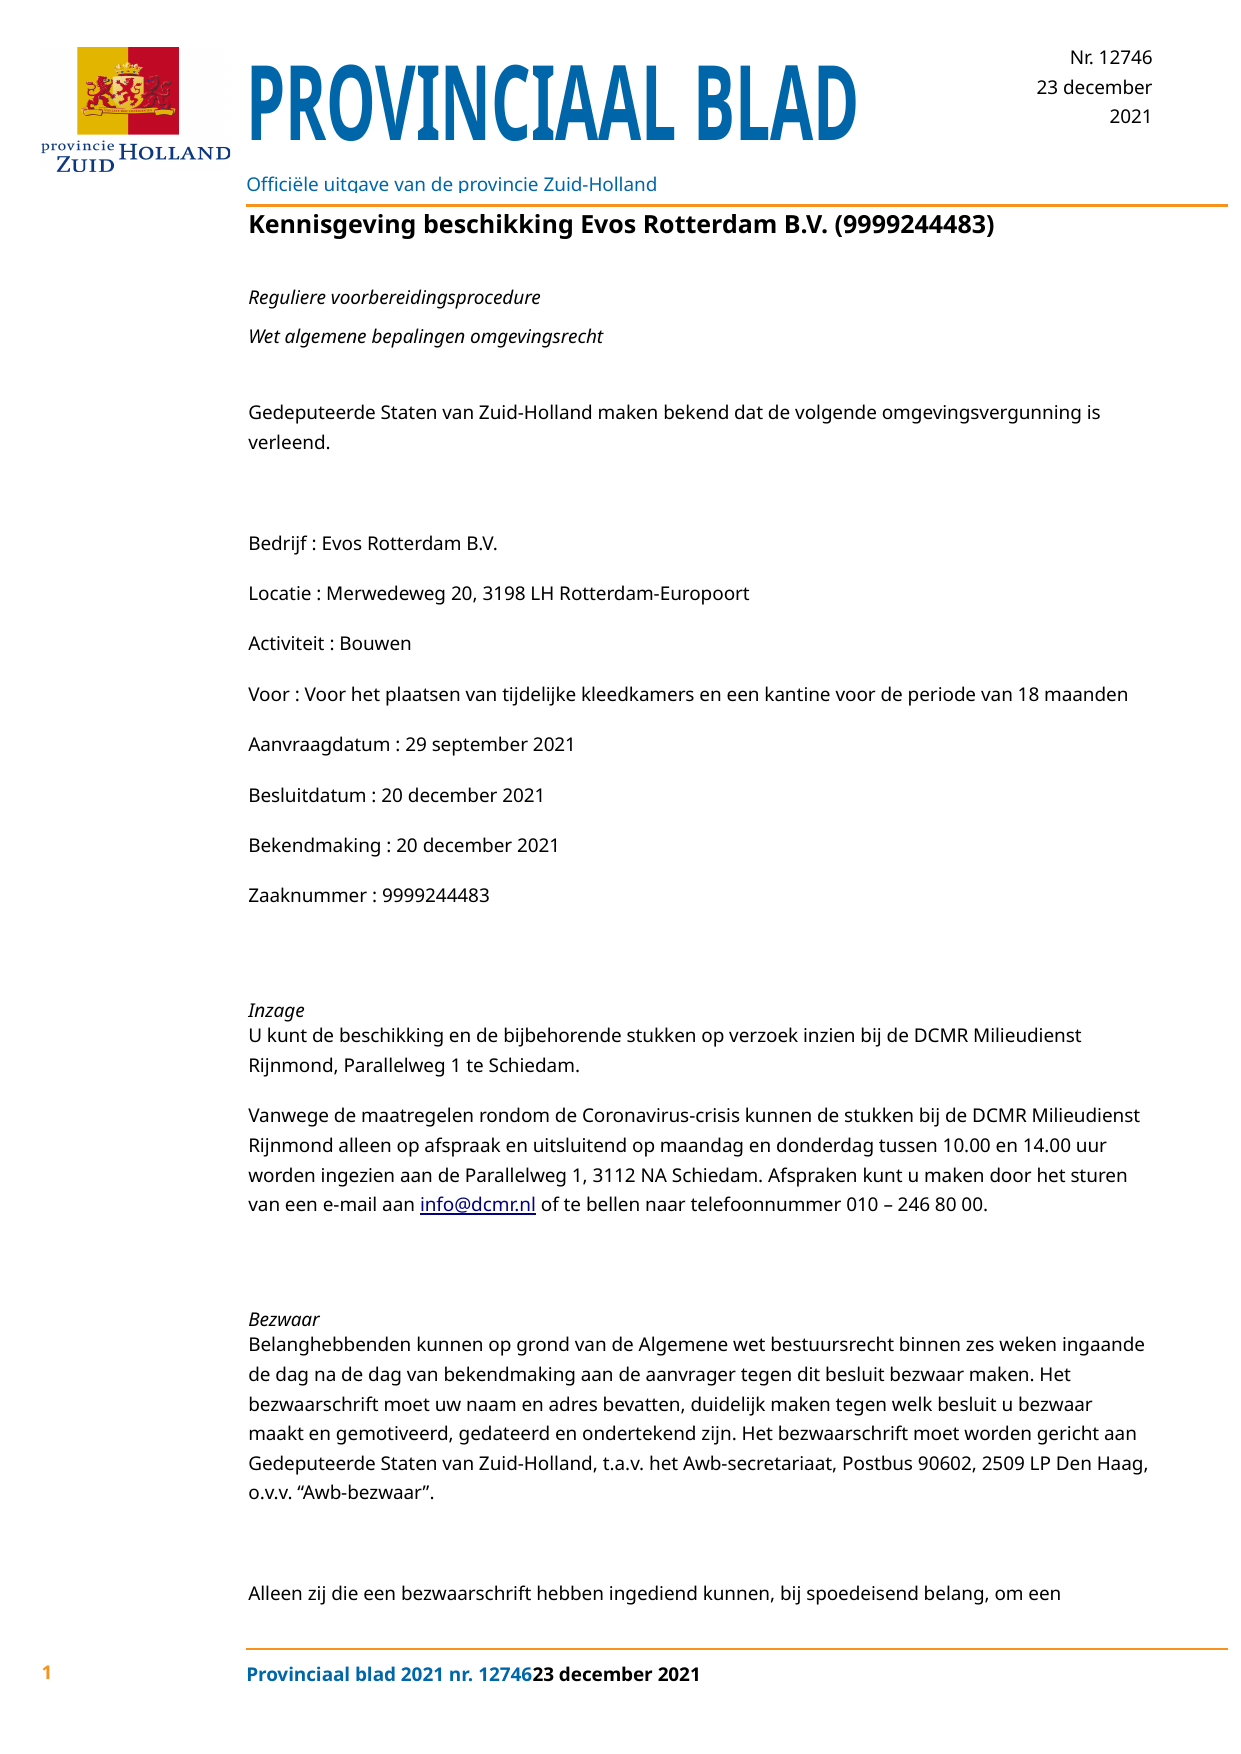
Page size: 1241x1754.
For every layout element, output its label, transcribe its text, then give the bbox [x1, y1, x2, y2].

text Belanghebbenden kunnen op grond van de Algemene wet bestuursrecht binnen zes weken ingaande de dag na de dag van bekendmaking aan de aanvrager tegen dit besluit bezwaar maken. Het bezwaarschrift moet uw naam en adres bevatten, duidelijk maken tegen welk besluit u bezwaar maakt en gemotiveerd, gedateerd en ondertekend zijn. Het bezwaarschrift moet worden gericht aan Gedeputeerde Staten van Zuid-Holland, t.a.v. het Awb-secretariaat, Postbus 90602, 2509 LP Den Haag, o.v.v. “Awb-bezwaar”. [248, 1332, 1152, 1505]
text Kennisgeving beschikking Evos Rotterdam B.V. (9999244483) [248, 207, 1152, 241]
text Bedrijf : Evos Rotterdam B.V. [248, 530, 1152, 555]
text Aanvraagdatum : 29 september 2021 [248, 731, 1152, 757]
text Locatie : Merwedeweg 20, 3198 LH Rotterdam-Europoort [248, 580, 1152, 606]
text Bekendmaking : 20 december 2021 [248, 832, 1152, 858]
text U kunt de beschikking en de bijbehorende stukken op verzoek inzien bij de DCMR Milieudienst Rijnmond, Parallelweg 1 te Schiedam. [248, 1023, 1152, 1078]
text Activiteit : Bouwen [248, 631, 1152, 656]
text Bezwaar [248, 1306, 1152, 1332]
text Wet algemene bepalingen omgevingsrecht [248, 323, 1152, 349]
text Alleen zij die een bezwaarschrift hebben ingediend kunnen, bij spoedeisend belang, om een [248, 1580, 1152, 1606]
text Besluitdatum : 20 december 2021 [248, 782, 1152, 807]
text Gedeputeerde Staten van Zuid-Holland maken bekend dat de volgende omgevingsvergunning is verleend. [248, 399, 1152, 454]
text Inzage [248, 997, 1152, 1023]
text Voor : Voor het plaatsen van tijdelijke kleedkamers en een kantine voor de periode van 18 maanden [248, 681, 1152, 707]
text Reguliere voorbereidingsprocedure [248, 284, 1152, 309]
text Vanwege de maatregelen rondom de Coronavirus-crisis kunnen de stukken bij de DCMR Milieudienst Rijnmond alleen op afspraak en uitsluitend op maandag en donderdag tussen 10.00 en 14.00 uur worden ingezien aan de Parallelweg 1, 3112 NA Schiedam. Afspraken kunt u maken door het sturen van een e-mail aan info@dcmr.nl of te bellen naar telefoonnummer 010 – 246 80 00. [248, 1103, 1152, 1217]
text Zaaknummer : 9999244483 [248, 883, 1152, 908]
picture [41, 47, 231, 172]
